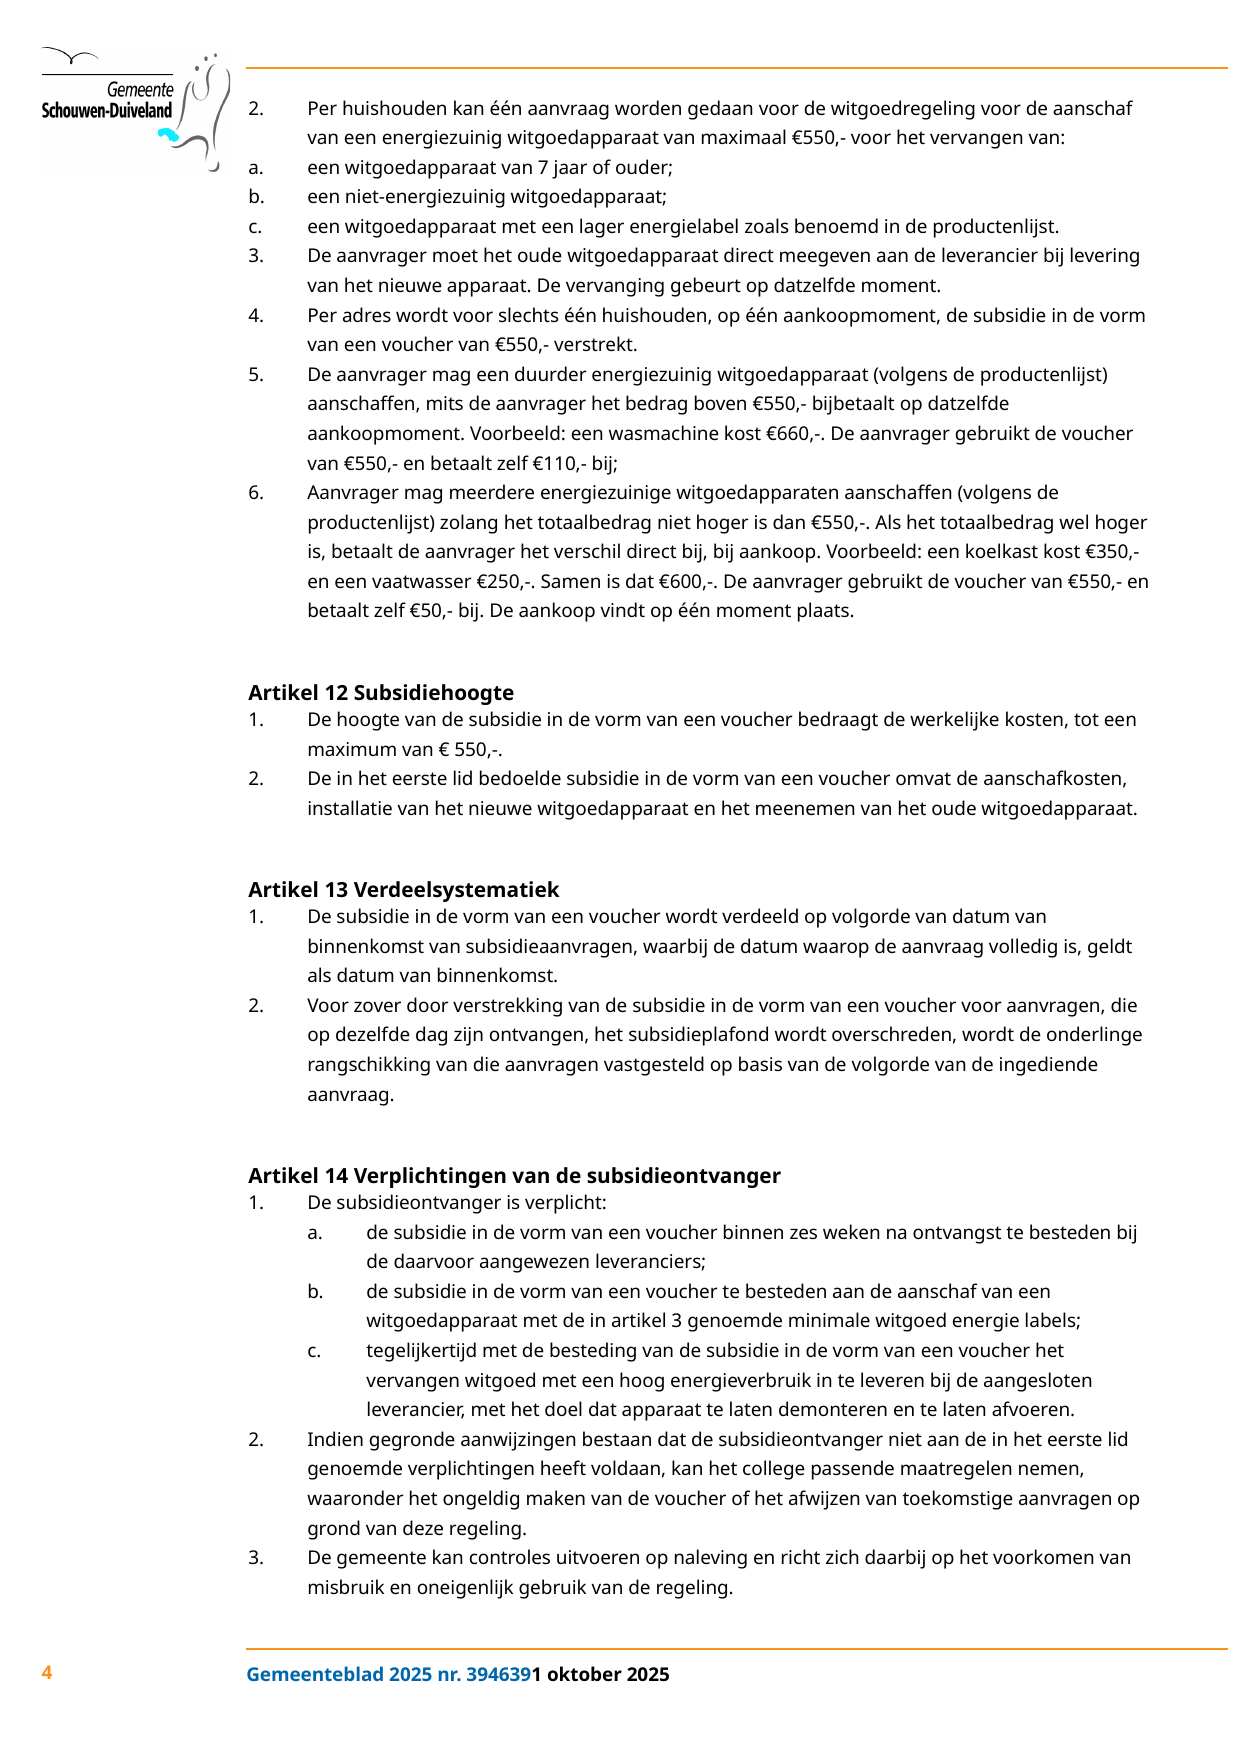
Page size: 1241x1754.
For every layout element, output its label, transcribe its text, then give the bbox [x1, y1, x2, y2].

list De subsidieontvanger is verplicht: [248, 1189, 1152, 1215]
picture [41, 47, 231, 172]
list De hoogte van de subsidie in de vorm van een voucher bedraagt de werkelijke kosten, tot een maximum van € 550,-. [248, 706, 1152, 761]
list tegelijkertijd met de besteding van de subsidie in de vorm van een voucher het vervangen witgoed met een hoog energieverbruik in te leveren bij de aangesloten leverancier, met het doel dat apparaat te laten demonteren en te laten afvoeren. [307, 1337, 1152, 1422]
list Aanvrager mag meerdere energiezuinige witgoedapparaten aanschaffen (volgens de productenlijst) zolang het totaalbedrag niet hoger is dan €550,-. Als het totaalbedrag wel hoger is, betaalt de aanvrager het verschil direct bij, bij aankoop. Voorbeeld: een koelkast kost €350,- en een vaatwasser €250,-. Samen is dat €600,-. De aanvrager gebruikt de voucher van €550,- en betaalt zelf €50,- bij. De aankoop vindt op één moment plaats. [248, 479, 1152, 623]
list Indien gegronde aanwijzingen bestaan dat de subsidieontvanger niet aan de in het eerste lid genoemde verplichtingen heeft voldaan, kan het college passende maatregelen nemen, waaronder het ongeldig maken van de voucher of het afwijzen van toekomstige aanvragen op grond van deze regeling. [248, 1426, 1152, 1540]
list De in het eerste lid bedoelde subsidie in de vorm van een voucher omvat de aanschafkosten, installatie van het nieuwe witgoedapparaat en het meenemen van het oude witgoedapparaat. [248, 765, 1152, 821]
list een niet-energiezuinig witgoedapparaat; [248, 183, 1152, 209]
list Voor zover door verstrekking van de subsidie in de vorm van een voucher voor aanvragen, die op dezelfde dag zijn ontvangen, het subsidieplafond wordt overschreden, wordt de onderlinge rangschikking van die aanvragen vastgesteld op basis van de volgorde van de ingediende aanvraag. [248, 992, 1152, 1107]
text Artikel 14 Verplichtingen van de subsidieontvanger [248, 1161, 1152, 1189]
list een witgoedapparaat met een lager energielabel zoals benoemd in de productenlijst. [248, 213, 1152, 239]
list De subsidie in de vorm van een voucher wordt verdeeld op volgorde van datum van binnenkomst van subsidieaanvragen, waarbij de datum waarop de aanvraag volledig is, geldt als datum van binnenkomst. [248, 903, 1152, 988]
list De aanvrager mag een duurder energiezuinig witgoedapparaat (volgens de productenlijst) aanschaffen, mits de aanvrager het bedrag boven €550,- bijbetaalt op datzelfde aankoopmoment. Voorbeeld: een wasmachine kost €660,-. De aanvrager gebruikt de voucher van €550,- en betaalt zelf €110,- bij; [248, 361, 1152, 476]
list De gemeente kan controles uitvoeren op naleving en richt zich daarbij op het voorkomen van misbruik en oneigenlijk gebruik van de regeling. [248, 1544, 1152, 1599]
text Artikel 12 Subsidiehoogte [248, 678, 1152, 706]
list Per adres wordt voor slechts één huishouden, op één aankoopmoment, de subsidie in de vorm van een voucher van €550,- verstrekt. [248, 302, 1152, 357]
list De aanvrager moet het oude witgoedapparaat direct meegeven aan de leverancier bij levering van het nieuwe apparaat. De vervanging gebeurt op datzelfde moment. [248, 243, 1152, 298]
text Artikel 13 Verdeelsystematiek [248, 875, 1152, 903]
list de subsidie in de vorm van een voucher te besteden aan de aanschaf van een witgoedapparaat met de in artikel 3 genoemde minimale witgoed energie labels; [307, 1278, 1152, 1333]
list een witgoedapparaat van 7 jaar of ouder; [248, 154, 1152, 180]
list de subsidie in de vorm van een voucher binnen zes weken na ontvangst te besteden bij de daarvoor aangewezen leveranciers; [307, 1219, 1152, 1274]
list Per huishouden kan één aanvraag worden gedaan voor de witgoedregeling voor de aanschaf van een energiezuinig witgoedapparaat van maximaal €550,- voor het vervangen van: [248, 95, 1152, 150]
